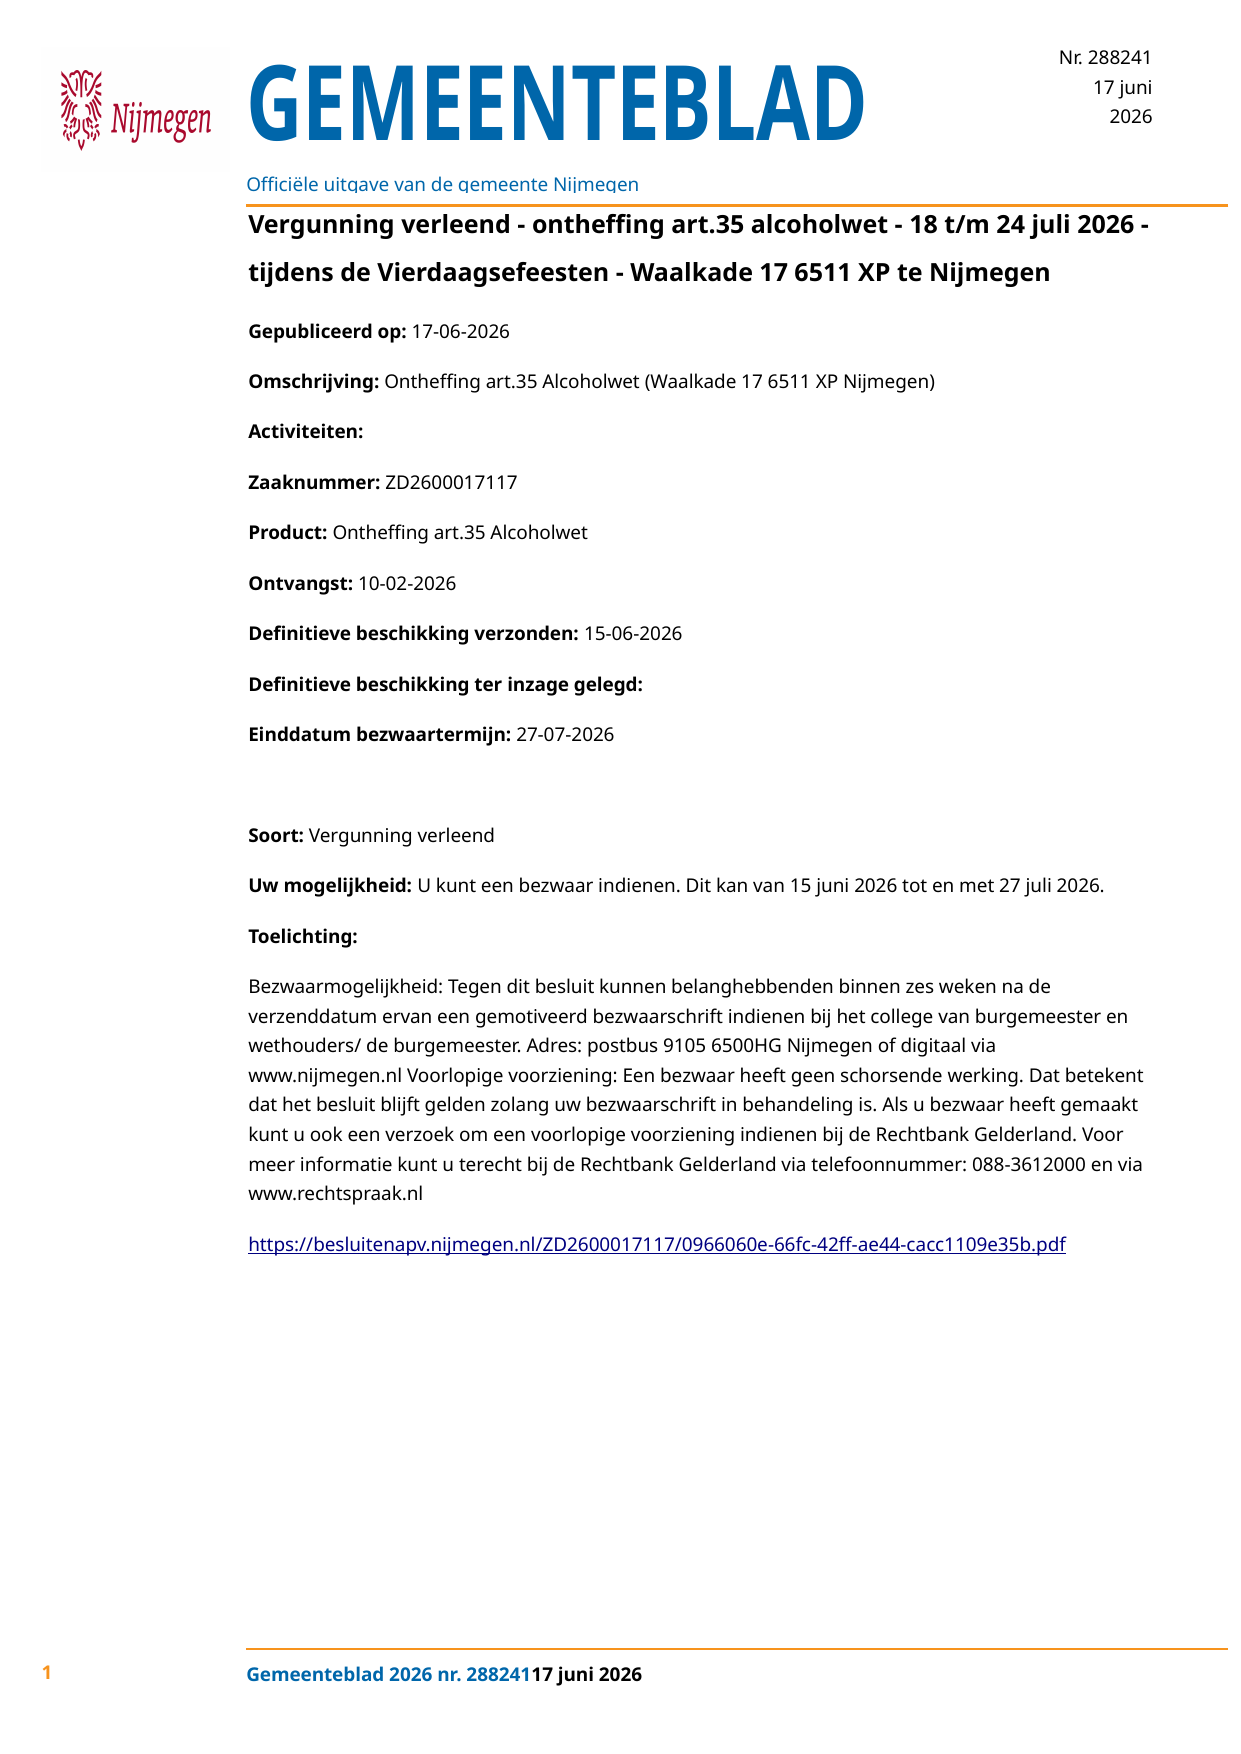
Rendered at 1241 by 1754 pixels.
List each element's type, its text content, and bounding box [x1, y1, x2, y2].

text Soort: Vergunning verleend [248, 822, 1152, 848]
text Definitieve beschikking ter inzage gelegd: [248, 671, 1152, 697]
text Toelichting: [248, 923, 1152, 949]
text Bezwaarmogelijkheid: Tegen dit besluit kunnen belanghebbenden binnen zes weken na de verzenddatum ervan een gemotiveerd bezwaarschrift indienen bij het college van burgemeester en wethouders/ de burgemeester. Adres: postbus 9105 6500HG Nijmegen of digitaal via www.nijmegen.nl Voorlopige voorziening: Een bezwaar heeft geen schorsende werking. Dat betekent dat het besluit blijft gelden zolang uw bezwaarschrift in behandeling is. Als u bezwaar heeft gemaakt kunt u ook een verzoek om een voorlopige voorziening indienen bij de Rechtbank Gelderland. Voor meer informatie kunt u terecht bij de Rechtbank Gelderland via telefoonnummer: 088-3612000 en via www.rechtspraak.nl [248, 973, 1152, 1206]
text Vergunning verleend - ontheffing art.35 alcoholwet - 18 t/m 24 juli 2026 - tijdens de Vierdaagsefeesten - Waalkade 17 6511 XP te Nijmegen [248, 207, 1152, 288]
text https://besluitenapv.nijmegen.nl/ZD2600017117/0966060e-66fc-42ff-ae44-cacc1109e35b.pdf [248, 1231, 1152, 1257]
text Uw mogelijkheid: U kunt een bezwaar indienen. Dit kan van 15 juni 2026 tot en met 27 juli 2026. [248, 872, 1152, 898]
text Einddatum bezwaartermijn: 27-07-2026 [248, 721, 1152, 747]
text Activiteiten: [248, 419, 1152, 444]
text Gepubliceerd op: 17-06-2026 [248, 318, 1152, 344]
text Definitieve beschikking verzonden: 15-06-2026 [248, 620, 1152, 646]
text Zaaknummer: ZD2600017117 [248, 469, 1152, 495]
text Omschrijving: Ontheffing art.35 Alcoholwet (Waalkade 17 6511 XP Nijmegen) [248, 368, 1152, 394]
text Ontvangst: 10-02-2026 [248, 570, 1152, 596]
picture [41, 47, 231, 172]
text Product: Ontheffing art.35 Alcoholwet [248, 519, 1152, 545]
